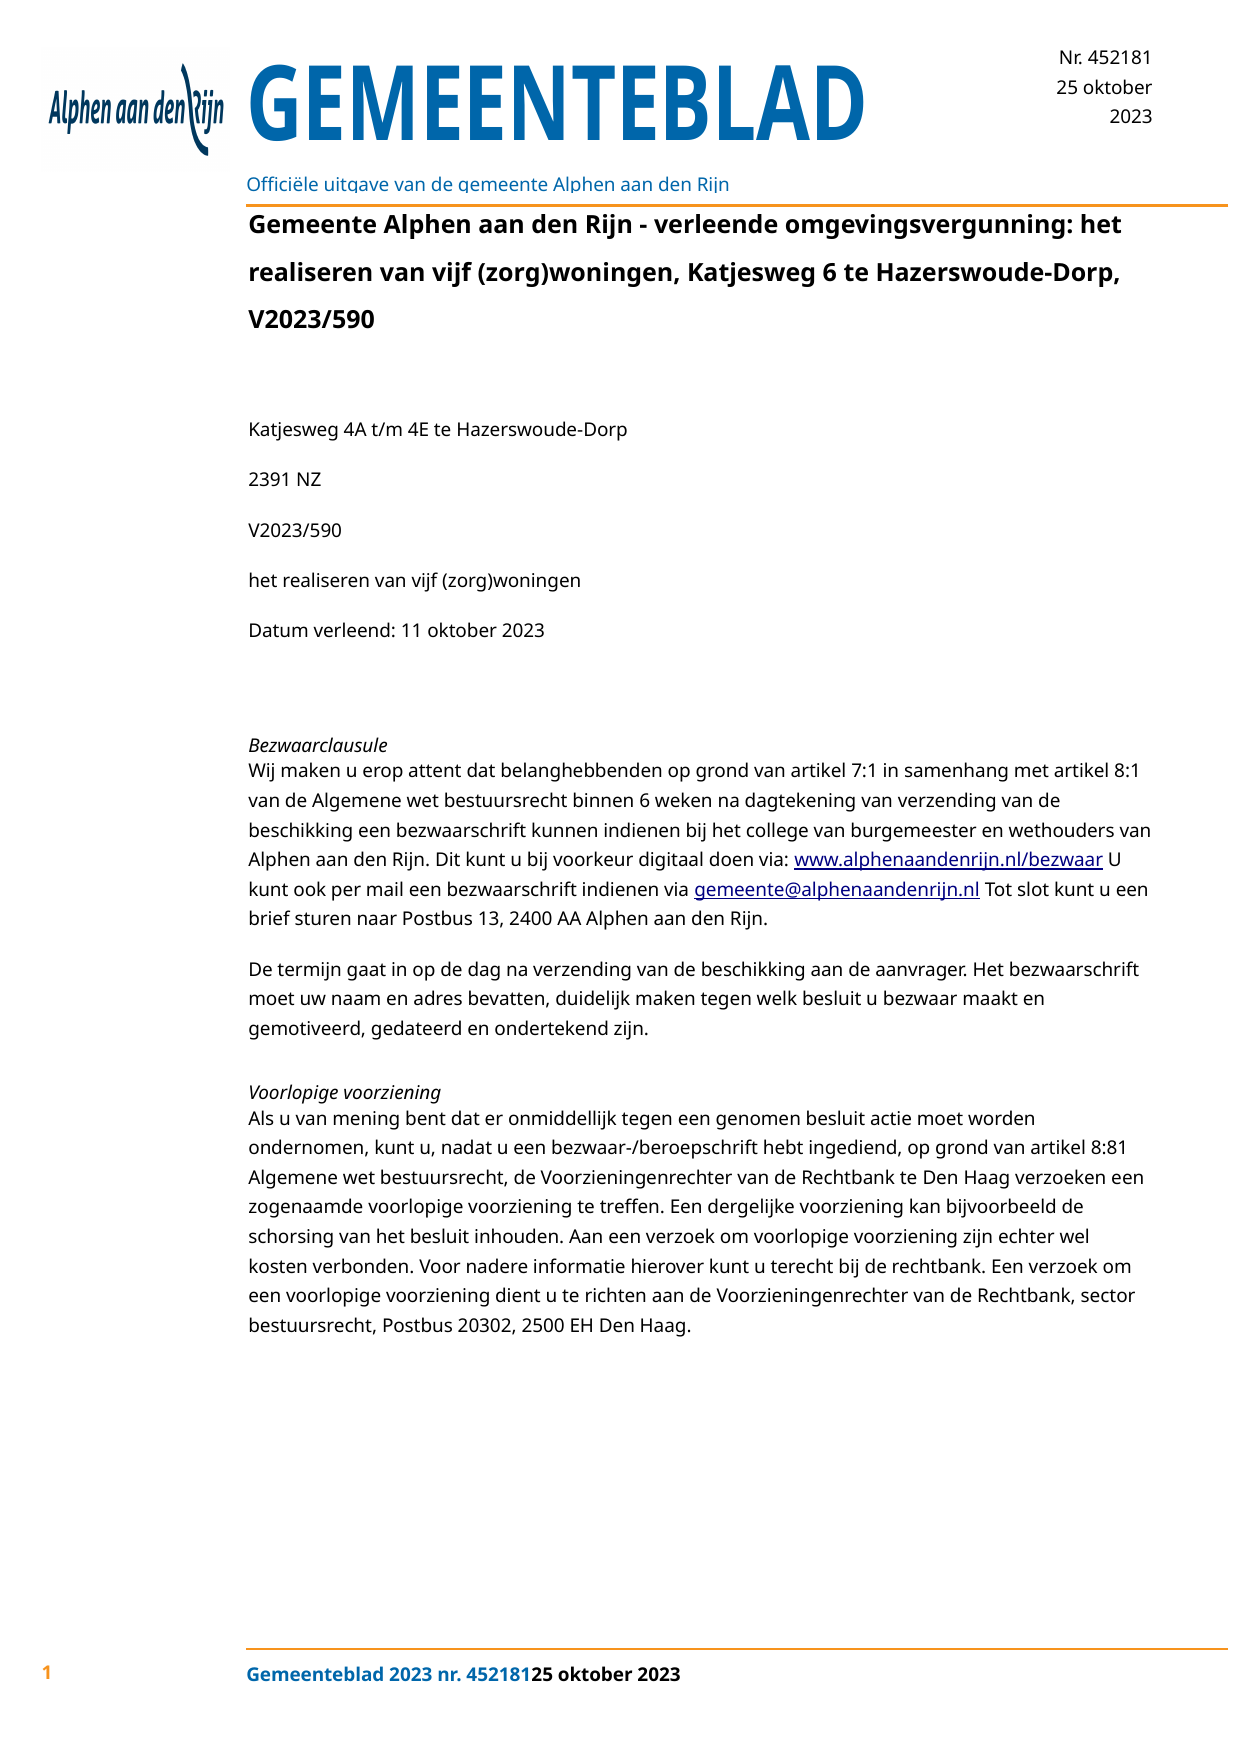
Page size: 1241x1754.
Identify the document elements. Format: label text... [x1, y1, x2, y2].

text Wij maken u erop attent dat belanghebbenden op grond van artikel 7:1 in samenhang met artikel 8:1 van de Algemene wet bestuursrecht binnen 6 weken na dagtekening van verzending van de beschikking een bezwaarschrift kunnen indienen bij het college van burgemeester en wethouders van Alphen aan den Rijn. Dit kunt u bij voorkeur digitaal doen via: www.alphenaandenrijn.nl/bezwaar U kunt ook per mail een bezwaarschrift indienen via gemeente@alphenaandenrijn.nl Tot slot kunt u een brief sturen naar Postbus 13, 2400 AA Alphen aan den Rijn. [248, 758, 1152, 931]
text 2391 NZ [248, 466, 1152, 492]
text De termijn gaat in op de dag na verzending van de beschikking aan de aanvrager. Het bezwaarschrift moet uw naam en adres bevatten, duidelijk maken tegen welk besluit u bezwaar maakt en gemotiveerd, gedateerd en ondertekend zijn. [248, 956, 1152, 1041]
text Bezwaarclausule [248, 732, 1152, 758]
text V2023/590 [248, 517, 1152, 542]
picture [41, 47, 231, 172]
text Gemeente Alphen aan den Rijn - verleende omgevingsvergunning: het realiseren van vijf (zorg)woningen, Katjesweg 6 te Hazerswoude-Dorp, V2023/590 [248, 207, 1152, 336]
text Datum verleend: 11 oktober 2023 [248, 618, 1152, 643]
text het realiseren van vijf (zorg)woningen [248, 567, 1152, 593]
text Voorlopige voorziening [248, 1079, 1152, 1105]
text Katjesweg 4A t/m 4E te Hazerswoude-Dorp [248, 416, 1152, 442]
text Als u van mening bent dat er onmiddellijk tegen een genomen besluit actie moet worden ondernomen, kunt u, nadat u een bezwaar-/beroepschrift hebt ingediend, op grond van artikel 8:81 Algemene wet bestuursrecht, de Voorzieningenrechter van de Rechtbank te Den Haag verzoeken een zogenaamde voorlopige voorziening te treffen. Een dergelijke voorziening kan bijvoorbeeld de schorsing van het besluit inhouden. Aan een verzoek om voorlopige voorziening zijn echter wel kosten verbonden. Voor nadere informatie hierover kunt u terecht bij de rechtbank. Een verzoek om een voorlopige voorziening dient u te richten aan de Voorzieningenrechter van de Rechtbank, sector bestuursrecht, Postbus 20302, 2500 EH Den Haag. [248, 1105, 1152, 1338]
